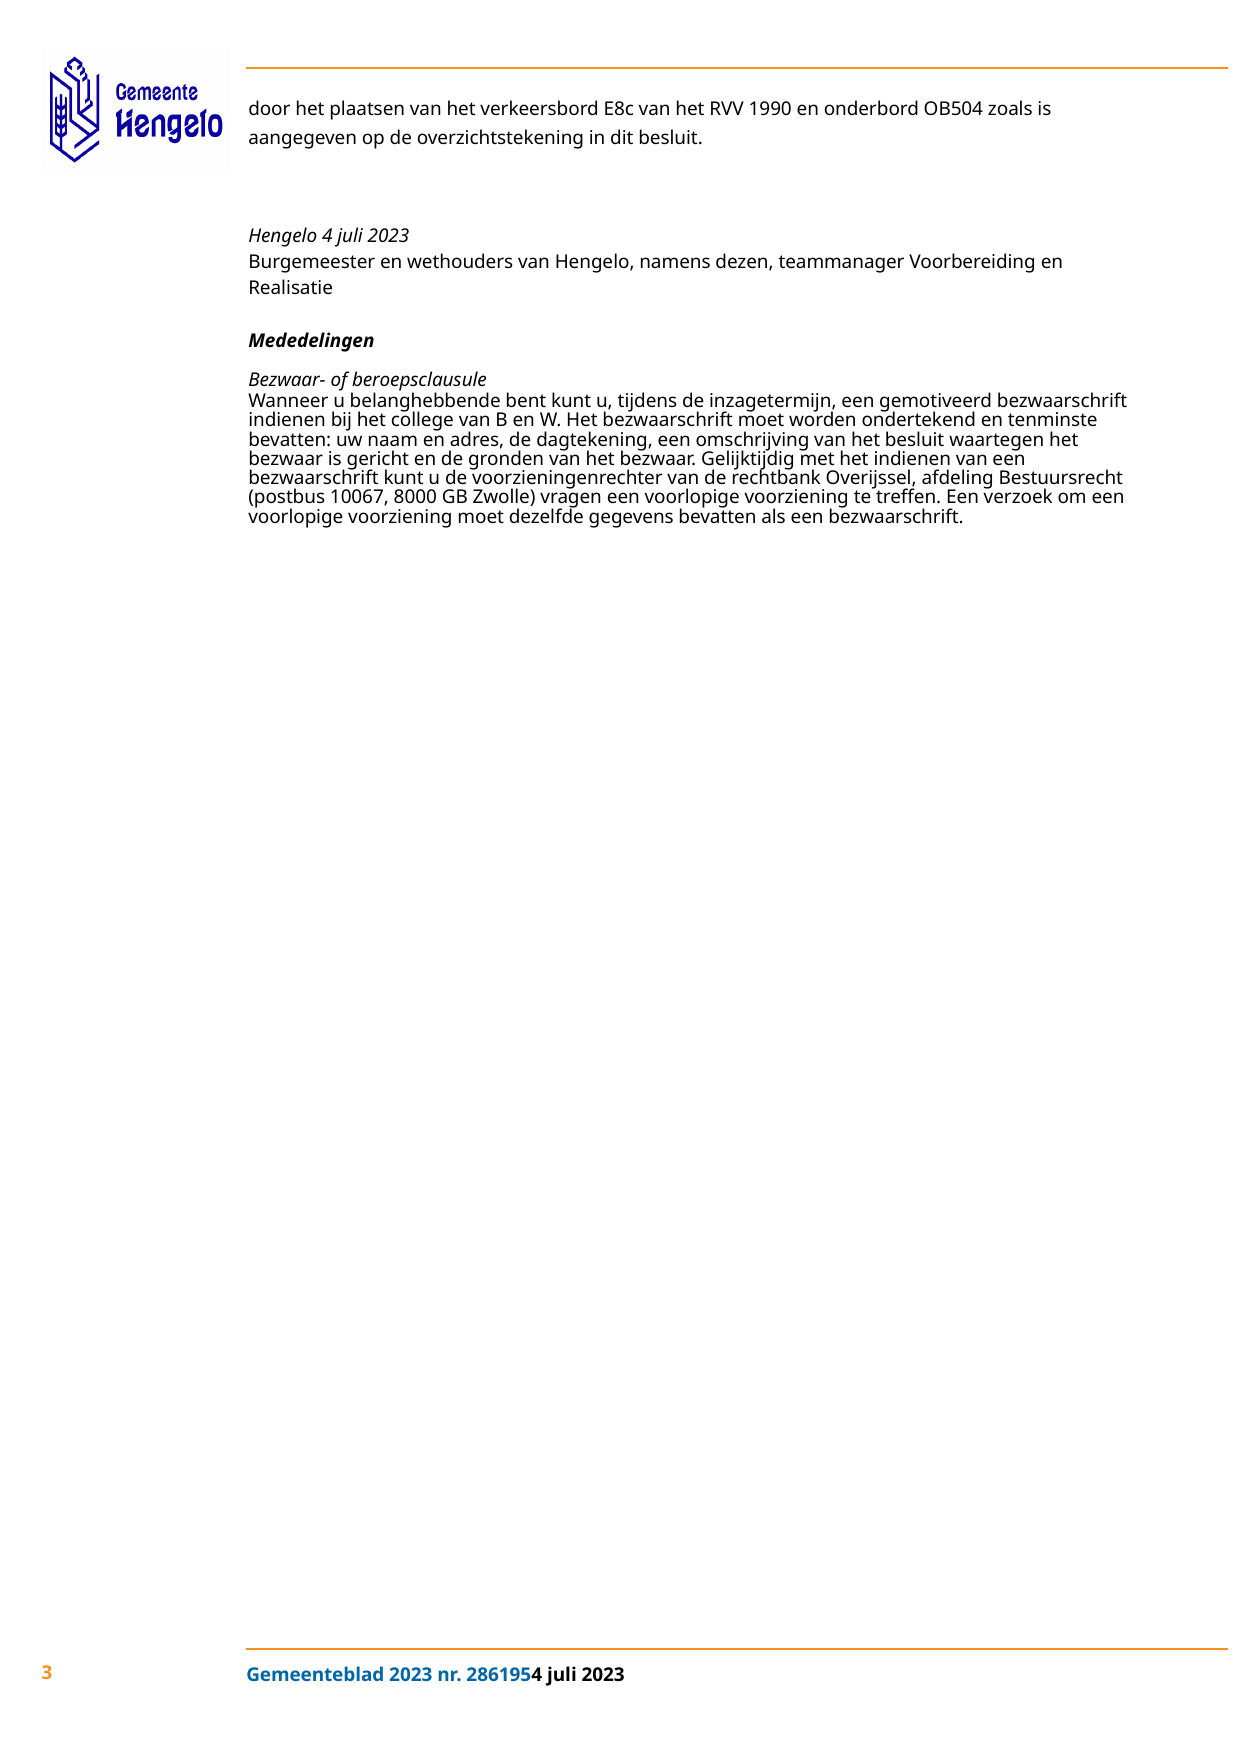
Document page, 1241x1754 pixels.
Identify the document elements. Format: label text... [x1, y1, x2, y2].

text Wanneer u belanghebbende bent kunt u, tijdens de inzagetermijn, een gemotiveerd bezwaarschrift indienen bij het college van B en W. Het bezwaarschrift moet worden ondertekend en tenminste bevatten: uw naam en adres, de dagtekening, een omschrijving van het besluit waartegen het bezwaar is gericht en de gronden van het bezwaar. Gelijktijdig met het indienen van een bezwaarschrift kunt u de voorzieningenrechter van de rechtbank Overijssel, afdeling Bestuursrecht (postbus 10067, 8000 GB Zwolle) vragen een voorlopige voorziening te treffen. Een verzoek om een voorlopige voorziening moet dezelfde gegevens bevatten als een bezwaarschrift. [248, 392, 1152, 527]
text Mededelingen [248, 327, 1152, 353]
text Hengelo 4 juli 2023 [248, 223, 1152, 248]
text Burgemeester en wethouders van Hengelo, namens dezen, teammanager Voorbereiding en Realisatie [248, 248, 1152, 300]
text Bezwaar- of beroepsclausule [248, 366, 1152, 392]
text door het plaatsen van het verkeersbord E8c van het RVV 1990 en onderbord OB504 zoals is aangegeven op de overzichtstekening in dit besluit. [248, 95, 1152, 150]
picture [41, 47, 231, 172]
